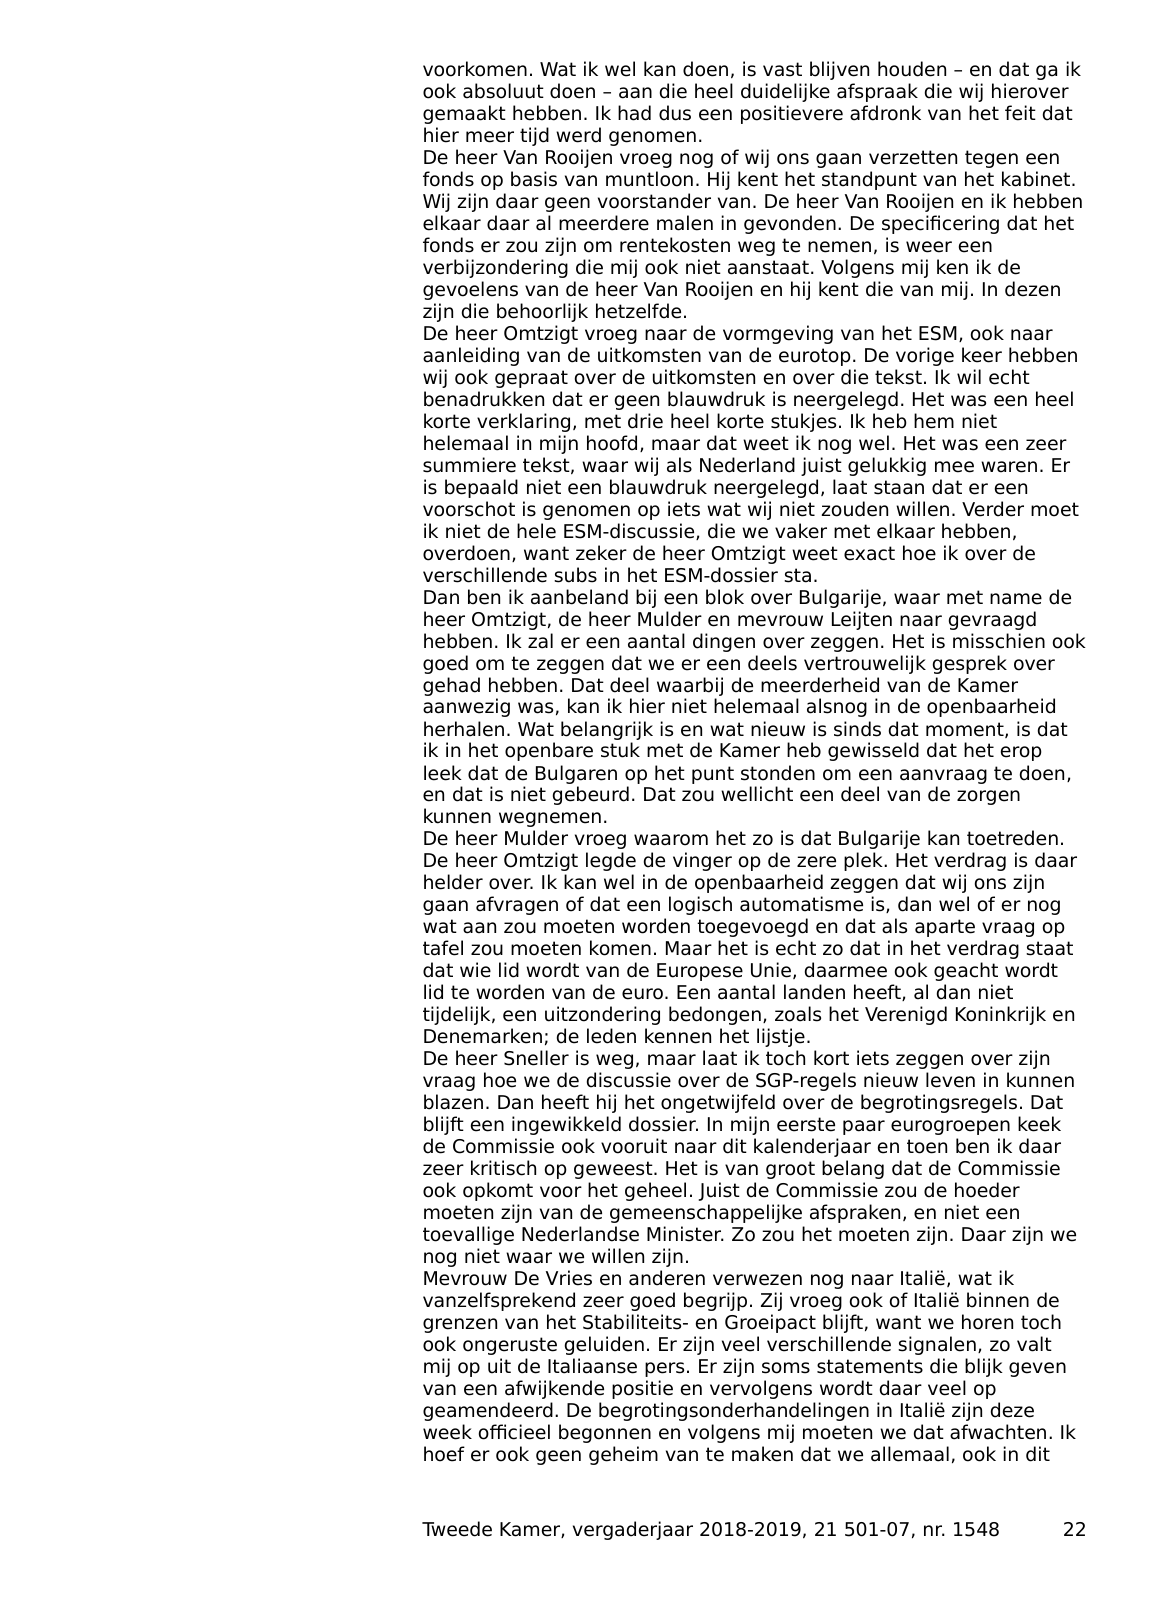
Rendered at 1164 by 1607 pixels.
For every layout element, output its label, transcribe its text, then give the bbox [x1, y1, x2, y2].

text Dan ben ik aanbeland bij een blok over Bulgarije, waar met name de heer Omtzigt, de heer Mulder en mevrouw Leijten naar gevraagd hebben. Ik zal er een aantal dingen over zeggen. Het is misschien ook goed om te zeggen dat we er een deels vertrouwelijk gesprek over gehad hebben. Dat deel waarbij de meerderheid van de Kamer aanwezig was, kan ik hier niet helemaal alsnog in de openbaarheid herhalen. Wat belangrijk is en wat nieuw is sinds dat moment, is dat ik in het openbare stuk met de Kamer heb gewisseld dat het erop leek dat de Bulgaren op het punt stonden om een aanvraag te doen, en dat is niet gebeurd. Dat zou wellicht een deel van de zorgen kunnen wegnemen. [422, 587, 1087, 828]
text De heer Van Rooijen vroeg nog of wij ons gaan verzetten tegen een fonds op basis van muntloon. Hij kent het standpunt van het kabinet. Wij zijn daar geen voorstander van. De heer Van Rooijen en ik hebben elkaar daar al meerdere malen in gevonden. De specificering dat het fonds er zou zijn om rentekosten weg te nemen, is weer een verbijzondering die mij ook niet aanstaat. Volgens mij ken ik de gevoelens van de heer Van Rooijen en hij kent die van mij. In dezen zijn die behoorlijk hetzelfde. [422, 147, 1087, 323]
text Mevrouw De Vries en anderen verwezen nog naar Italië, wat ik vanzelfsprekend zeer goed begrijp. Zij vroeg ook of Italië binnen de grenzen van het Stabiliteits- en Groeipact blijft, want we horen toch ook ongeruste geluiden. Er zijn veel verschillende signalen, zo valt mij op uit de Italiaanse pers. Er zijn soms statements die blijk geven van een afwijkende positie en vervolgens wordt daar veel op geamendeerd. De begrotingsonderhandelingen in Italië zijn deze week officieel begonnen en volgens mij moeten we dat afwachten. Ik hoef er ook geen geheim van te maken dat we allemaal, ook in dit [422, 1268, 1087, 1466]
text De heer Mulder vroeg waarom het zo is dat Bulgarije kan toetreden. De heer Omtzigt legde de vinger op de zere plek. Het verdrag is daar helder over. Ik kan wel in de openbaarheid zeggen dat wij ons zijn gaan afvragen of dat een logisch automatisme is, dan wel of er nog wat aan zou moeten worden toegevoegd en dat als aparte vraag op tafel zou moeten komen. Maar het is echt zo dat in het verdrag staat dat wie lid wordt van de Europese Unie, daarmee ook geacht wordt lid te worden van de euro. Een aantal landen heeft, al dan niet tijdelijk, een uitzondering bedongen, zoals het Verenigd Koninkrijk en Denemarken; de leden kennen het lijstje. [422, 828, 1087, 1048]
text voorkomen. Wat ik wel kan doen, is vast blijven houden – en dat ga ik ook absoluut doen – aan die heel duidelijke afspraak die wij hierover gemaakt hebben. Ik had dus een positievere afdronk van het feit dat hier meer tijd werd genomen. [422, 59, 1087, 147]
text De heer Sneller is weg, maar laat ik toch kort iets zeggen over zijn vraag hoe we de discussie over de SGP-regels nieuw leven in kunnen blazen. Dan heeft hij het ongetwijfeld over de begrotingsregels. Dat blijft een ingewikkeld dossier. In mijn eerste paar eurogroepen keek de Commissie ook vooruit naar dit kalenderjaar en toen ben ik daar zeer kritisch op geweest. Het is van groot belang dat de Commissie ook opkomt voor het geheel. Juist de Commissie zou de hoeder moeten zijn van de gemeenschappelijke afspraken, en niet een toevallige Nederlandse Minister. Zo zou het moeten zijn. Daar zijn we nog niet waar we willen zijn. [422, 1048, 1087, 1268]
text De heer Omtzigt vroeg naar de vormgeving van het ESM, ook naar aanleiding van de uitkomsten van de eurotop. De vorige keer hebben wij ook gepraat over de uitkomsten en over die tekst. Ik wil echt benadrukken dat er geen blauwdruk is neergelegd. Het was een heel korte verklaring, met drie heel korte stukjes. Ik heb hem niet helemaal in mijn hoofd, maar dat weet ik nog wel. Het was een zeer summiere tekst, waar wij als Nederland juist gelukkig mee waren. Er is bepaald niet een blauwdruk neergelegd, laat staan dat er een voorschot is genomen op iets wat wij niet zouden willen. Verder moet ik niet de hele ESM-discussie, die we vaker met elkaar hebben, overdoen, want zeker de heer Omtzigt weet exact hoe ik over de verschillende subs in het ESM-dossier sta. [422, 323, 1087, 587]
